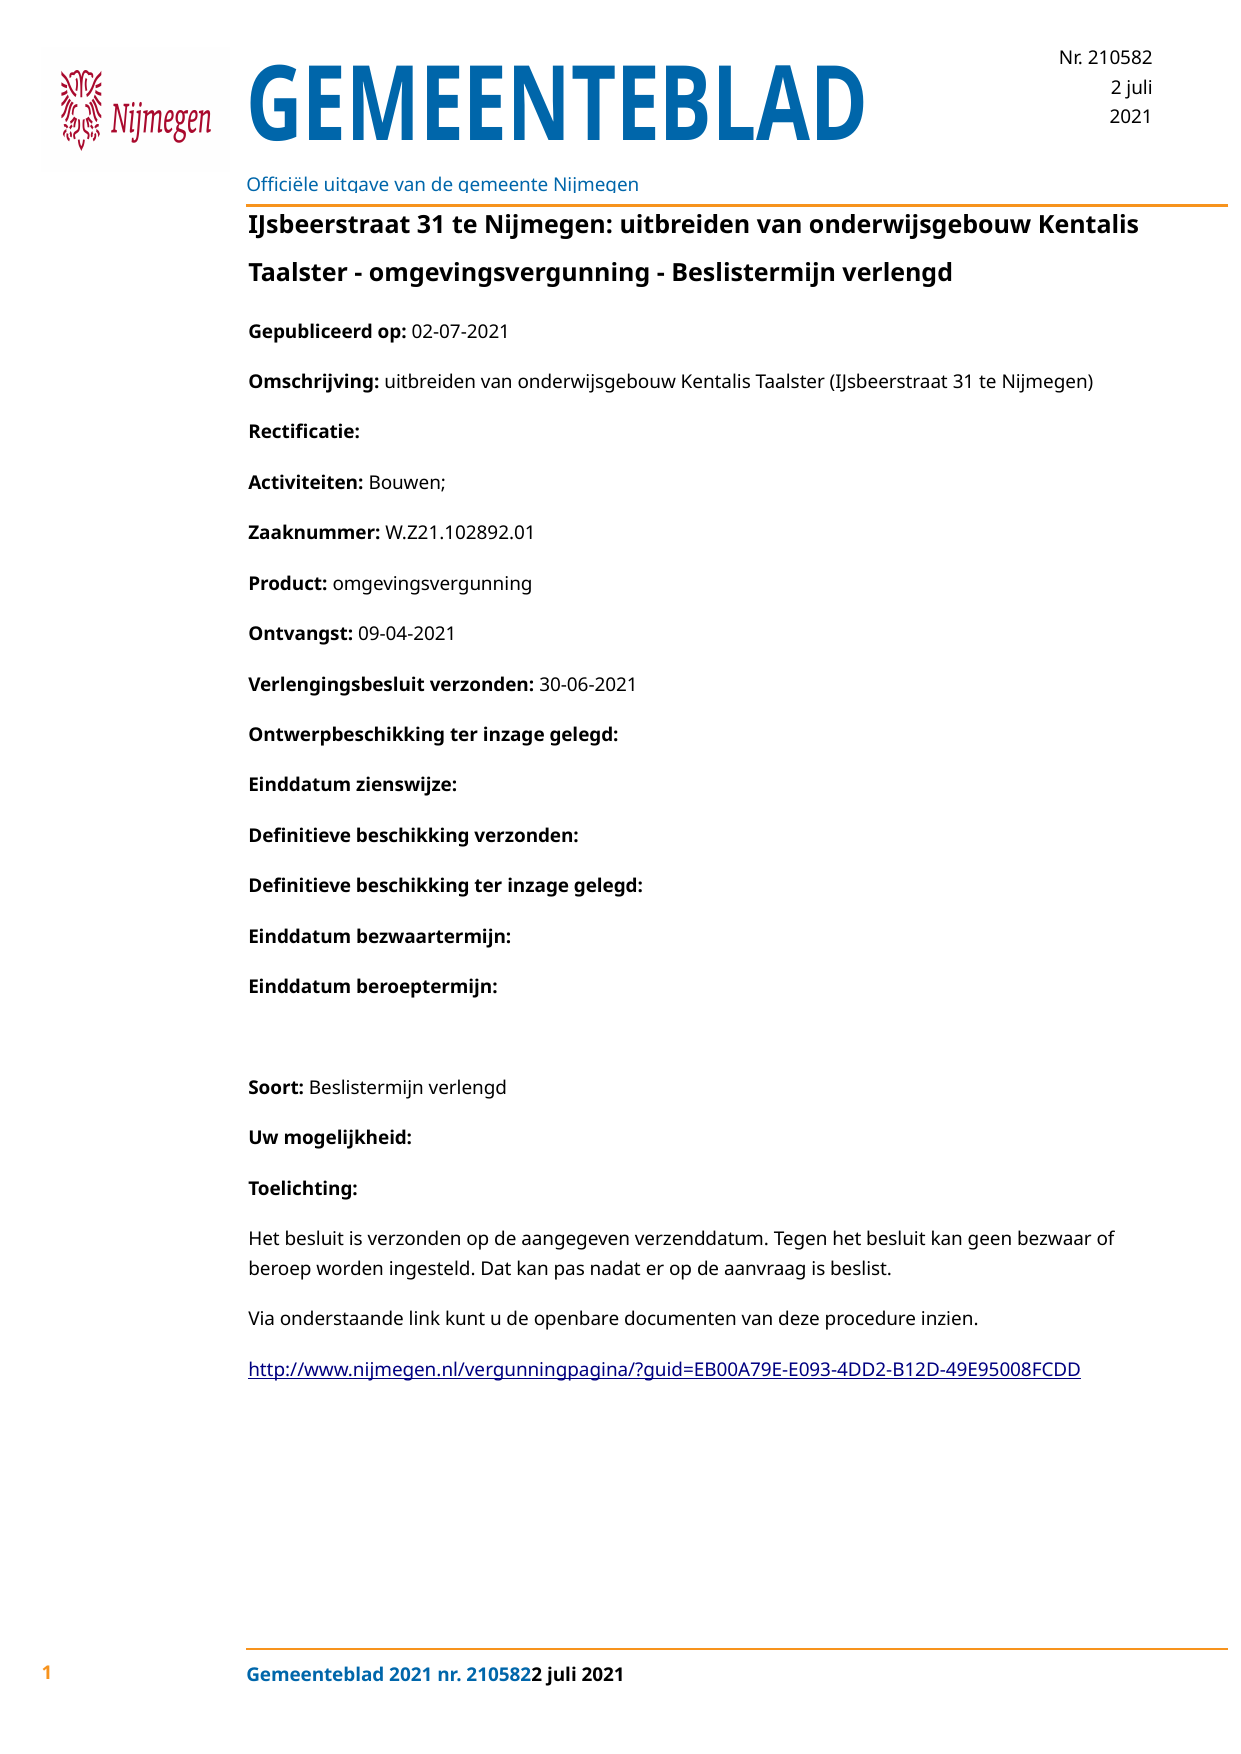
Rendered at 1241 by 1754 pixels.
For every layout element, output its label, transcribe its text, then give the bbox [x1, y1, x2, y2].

text http://www.nijmegen.nl/vergunningpagina/?guid=EB00A79E-E093-4DD2-B12D-49E95008FCDD [248, 1356, 1152, 1382]
text Einddatum bezwaartermijn: [248, 923, 1152, 949]
text Soort: Beslistermijn verlengd [248, 1074, 1152, 1100]
text Ontvangst: 09-04-2021 [248, 620, 1152, 646]
text Einddatum beroeptermijn: [248, 973, 1152, 999]
text Definitieve beschikking verzonden: [248, 822, 1152, 848]
text Zaaknummer: W.Z21.102892.01 [248, 519, 1152, 545]
text Definitieve beschikking ter inzage gelegd: [248, 872, 1152, 898]
picture [41, 47, 231, 172]
text Rectificatie: [248, 419, 1152, 444]
text Product: omgevingsvergunning [248, 570, 1152, 596]
text Einddatum zienswijze: [248, 772, 1152, 797]
text Omschrijving: uitbreiden van onderwijsgebouw Kentalis Taalster (IJsbeerstraat 31 te Nijmegen) [248, 368, 1152, 394]
text Via onderstaande link kunt u de openbare documenten van deze procedure inzien. [248, 1305, 1152, 1331]
text Activiteiten: Bouwen; [248, 469, 1152, 495]
text Verlengingsbesluit verzonden: 30-06-2021 [248, 671, 1152, 697]
text Ontwerpbeschikking ter inzage gelegd: [248, 721, 1152, 747]
text Het besluit is verzonden op de aangegeven verzenddatum. Tegen het besluit kan geen bezwaar of beroep worden ingesteld. Dat kan pas nadat er op de aanvraag is beslist. [248, 1225, 1152, 1281]
text IJsbeerstraat 31 te Nijmegen: uitbreiden van onderwijsgebouw Kentalis Taalster - omgevingsvergunning - Beslistermijn verlengd [248, 207, 1152, 288]
text Toelichting: [248, 1175, 1152, 1201]
text Gepubliceerd op: 02-07-2021 [248, 318, 1152, 344]
text Uw mogelijkheid: [248, 1124, 1152, 1150]
